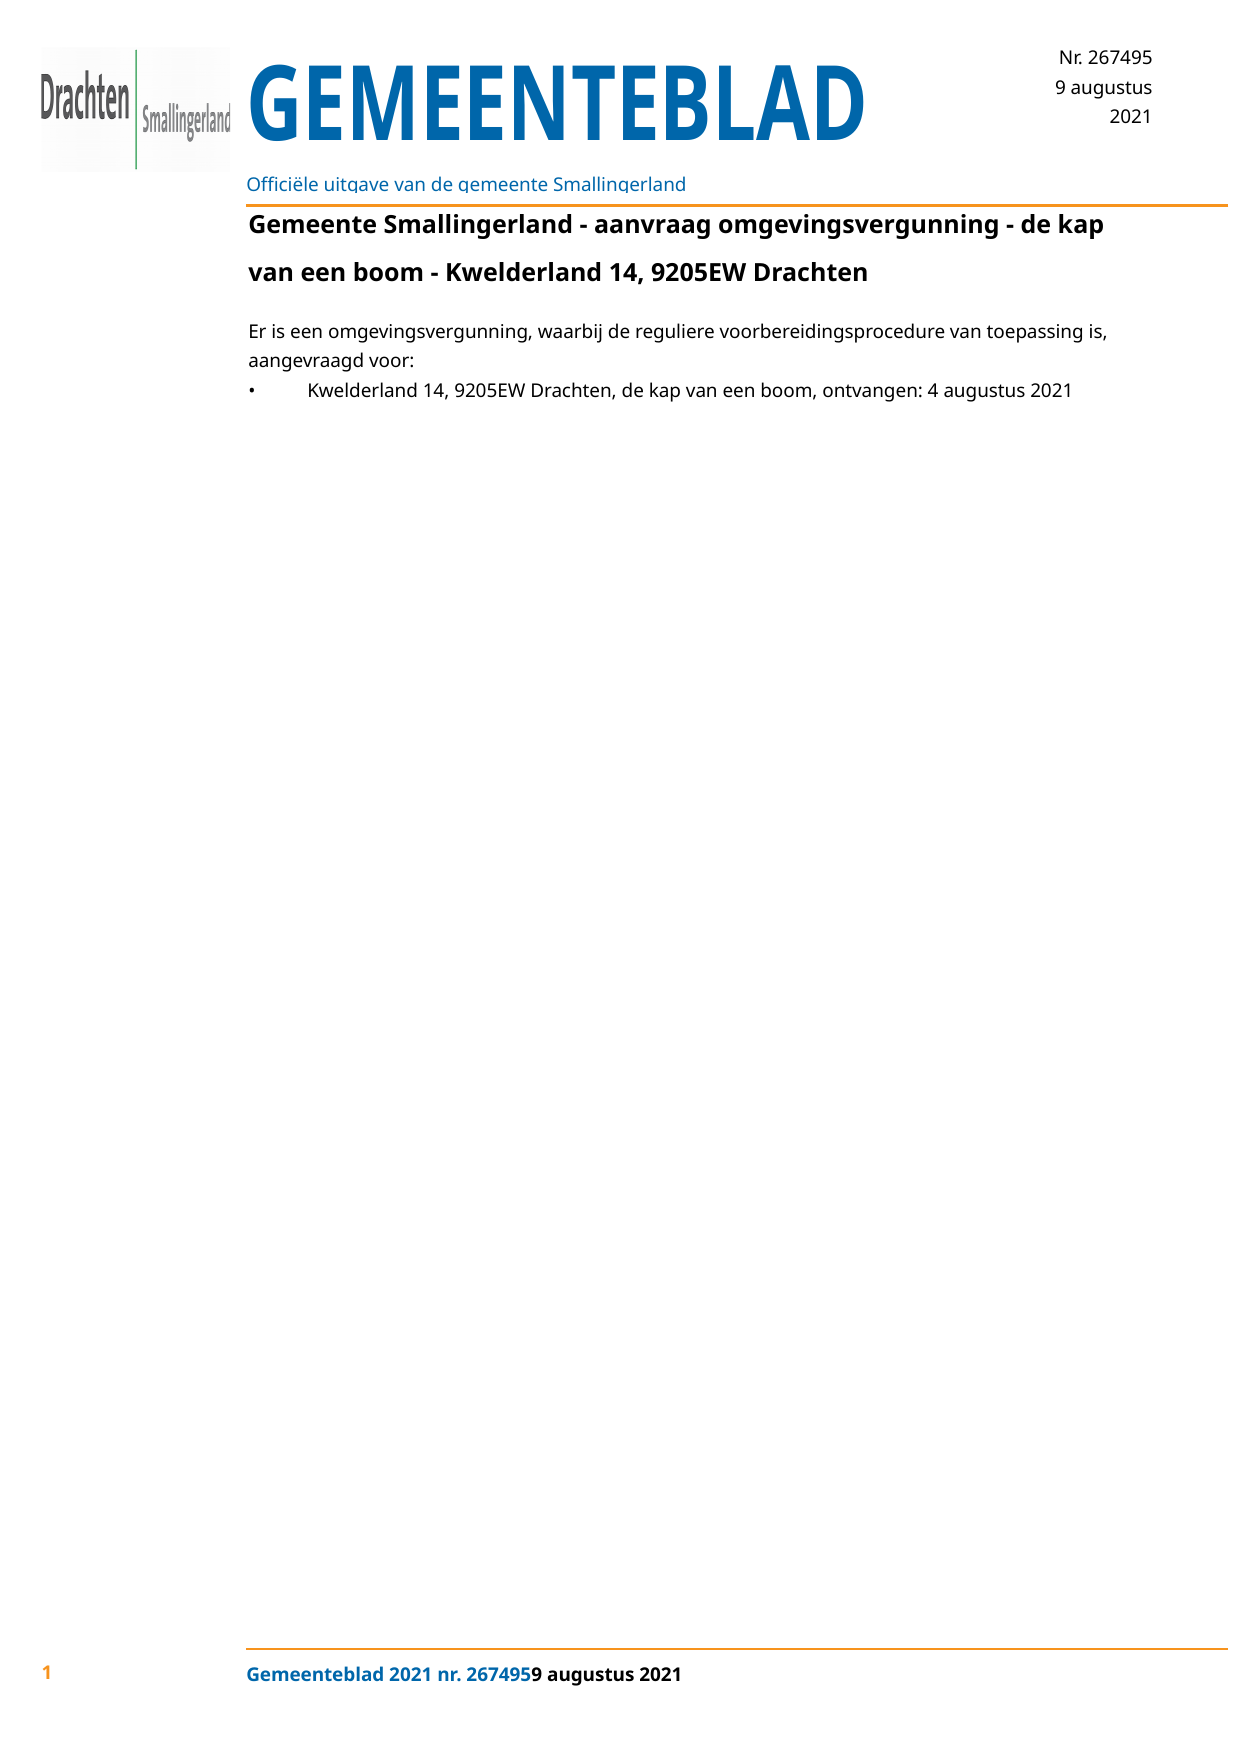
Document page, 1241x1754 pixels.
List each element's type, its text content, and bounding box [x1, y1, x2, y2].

list Kwelderland 14, 9205EW Drachten, de kap van een boom, ontvangen: 4 augustus 2021 [248, 377, 1152, 403]
text Gemeente Smallingerland - aanvraag omgevingsvergunning - de kap van een boom - Kwelderland 14, 9205EW Drachten [248, 207, 1152, 288]
text Er is een omgevingsvergunning, waarbij de reguliere voorbereidingsprocedure van toepassing is, aangevraagd voor: [248, 318, 1152, 373]
picture [41, 47, 231, 172]
